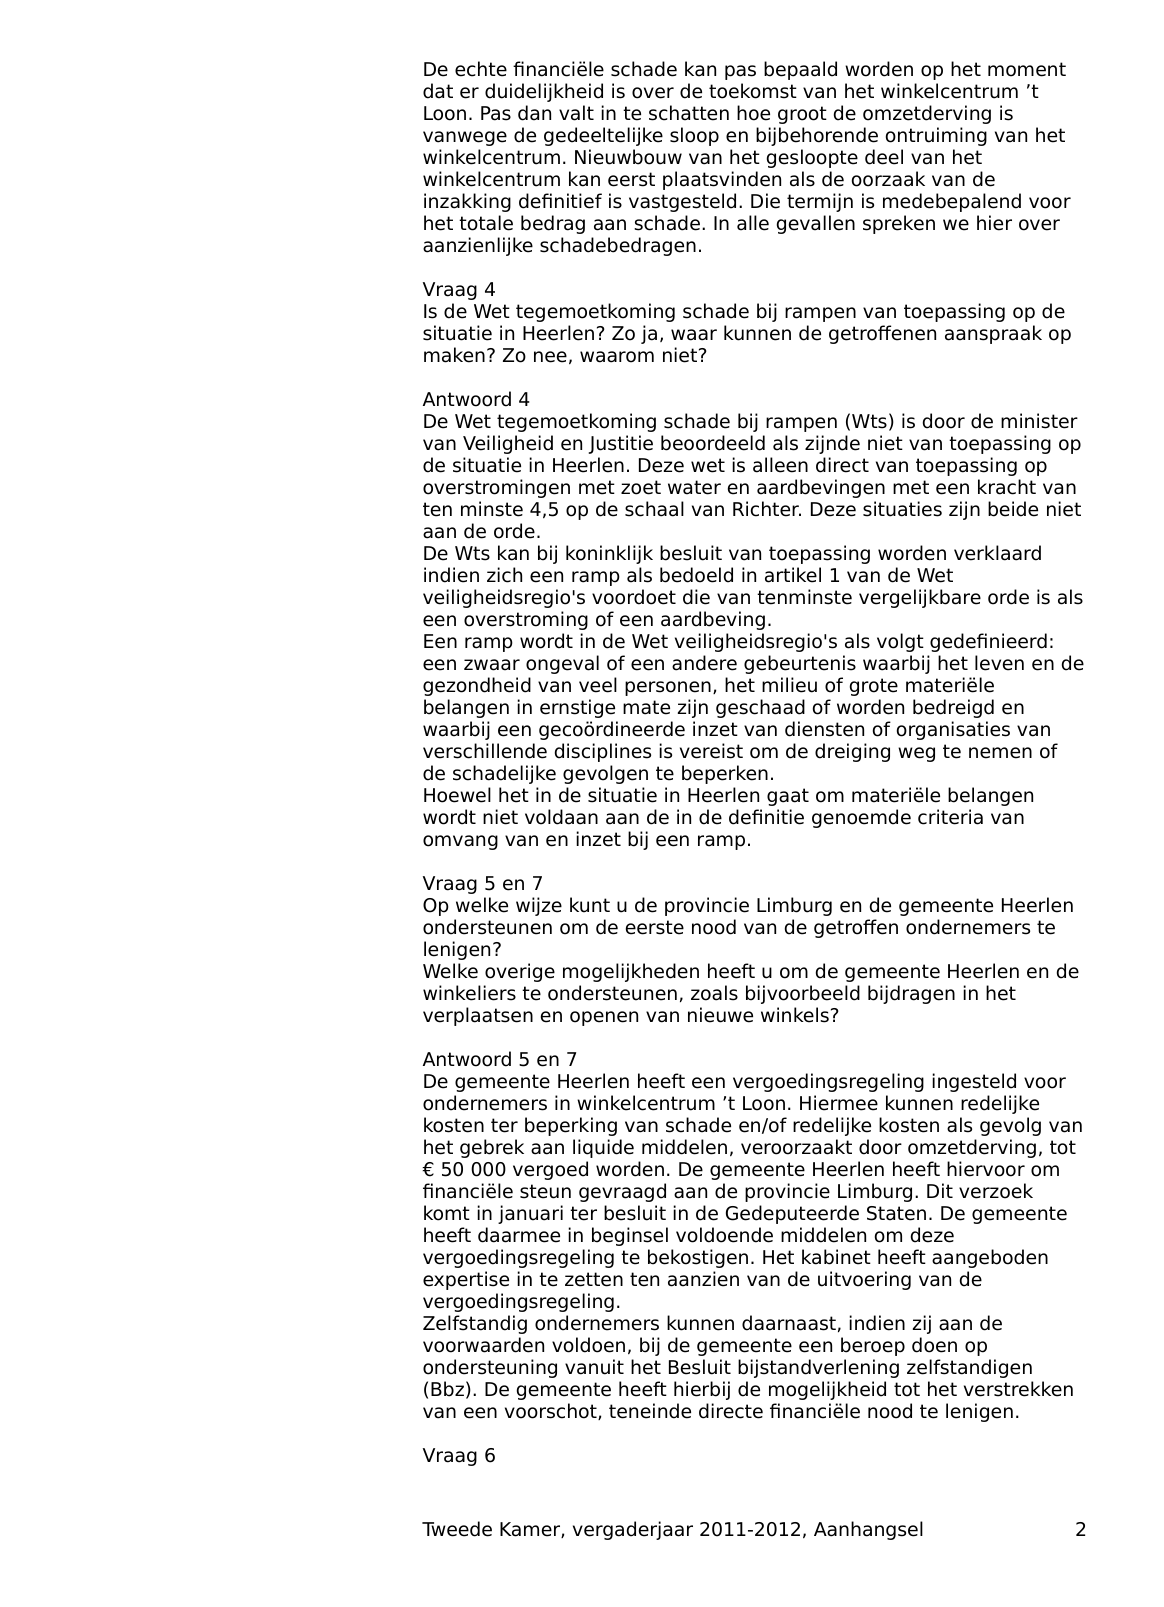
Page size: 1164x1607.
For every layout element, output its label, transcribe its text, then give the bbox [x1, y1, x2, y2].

text Een ramp wordt in de Wet veiligheidsregio's als volgt gedefinieerd: een zwaar ongeval of een andere gebeurtenis waarbij het leven en de gezondheid van veel personen, het milieu of grote materiële belangen in ernstige mate zijn geschaad of worden bedreigd en waarbij een gecoördineerde inzet van diensten of organisaties van verschillende disciplines is vereist om de dreiging weg te nemen of de schadelijke gevolgen te beperken. [422, 631, 1087, 785]
text Vraag 5 en 7 [422, 873, 1087, 895]
text Zelfstandig ondernemers kunnen daarnaast, indien zij aan de voorwaarden voldoen, bij de gemeente een beroep doen op ondersteuning vanuit het Besluit bijstandverlening zelfstandigen (Bbz). De gemeente heeft hierbij de mogelijkheid tot het verstrekken van een voorschot, teneinde directe financiële nood te lenigen. [422, 1313, 1087, 1423]
text Hoewel het in de situatie in Heerlen gaat om materiële belangen wordt niet voldaan aan de in de definitie genoemde criteria van omvang van en inzet bij een ramp. [422, 785, 1087, 851]
text Op welke wijze kunt u de provincie Limburg en de gemeente Heerlen ondersteunen om de eerste nood van de getroffen ondernemers te lenigen? [422, 895, 1087, 961]
text Welke overige mogelijkheden heeft u om de gemeente Heerlen en de winkeliers te ondersteunen, zoals bijvoorbeeld bijdragen in het verplaatsen en openen van nieuwe winkels? [422, 961, 1087, 1027]
text Is de Wet tegemoetkoming schade bij rampen van toepassing op de situatie in Heerlen? Zo ja, waar kunnen de getroffenen aanspraak op maken? Zo nee, waarom niet? [422, 301, 1087, 367]
text Vraag 4 [422, 279, 1087, 301]
text De gemeente Heerlen heeft een vergoedingsregeling ingesteld voor ondernemers in winkelcentrum ’t Loon. Hiermee kunnen redelijke kosten ter beperking van schade en/of redelijke kosten als gevolg van het gebrek aan liquide middelen, veroorzaakt door omzetderving, tot € 50 000 vergoed worden. De gemeente Heerlen heeft hiervoor om financiële steun gevraagd aan de provincie Limburg. Dit verzoek komt in januari ter besluit in de Gedeputeerde Staten. De gemeente heeft daarmee in beginsel voldoende middelen om deze vergoedingsregeling te bekostigen. Het kabinet heeft aangeboden expertise in te zetten ten aanzien van de uitvoering van de vergoedingsregeling. [422, 1071, 1087, 1313]
text Antwoord 4 [422, 389, 1087, 411]
text De echte financiële schade kan pas bepaald worden op het moment dat er duidelijkheid is over de toekomst van het winkelcentrum ’t Loon. Pas dan valt in te schatten hoe groot de omzetderving is vanwege de gedeeltelijke sloop en bijbehorende ontruiming van het winkelcentrum. Nieuwbouw van het gesloopte deel van het winkelcentrum kan eerst plaatsvinden als de oorzaak van de inzakking definitief is vastgesteld. Die termijn is medebepalend voor het totale bedrag aan schade. In alle gevallen spreken we hier over aanzienlijke schadebedragen. [422, 59, 1087, 257]
text De Wts kan bij koninklijk besluit van toepassing worden verklaard indien zich een ramp als bedoeld in artikel 1 van de Wet veiligheidsregio's voordoet die van tenminste vergelijkbare orde is als een overstroming of een aardbeving. [422, 543, 1087, 631]
text Antwoord 5 en 7 [422, 1049, 1087, 1071]
text Vraag 6 [422, 1445, 1087, 1467]
text De Wet tegemoetkoming schade bij rampen (Wts) is door de minister van Veiligheid en Justitie beoordeeld als zijnde niet van toepassing op de situatie in Heerlen. Deze wet is alleen direct van toepassing op overstromingen met zoet water en aardbevingen met een kracht van ten minste 4,5 op de schaal van Richter. Deze situaties zijn beide niet aan de orde. [422, 411, 1087, 543]
